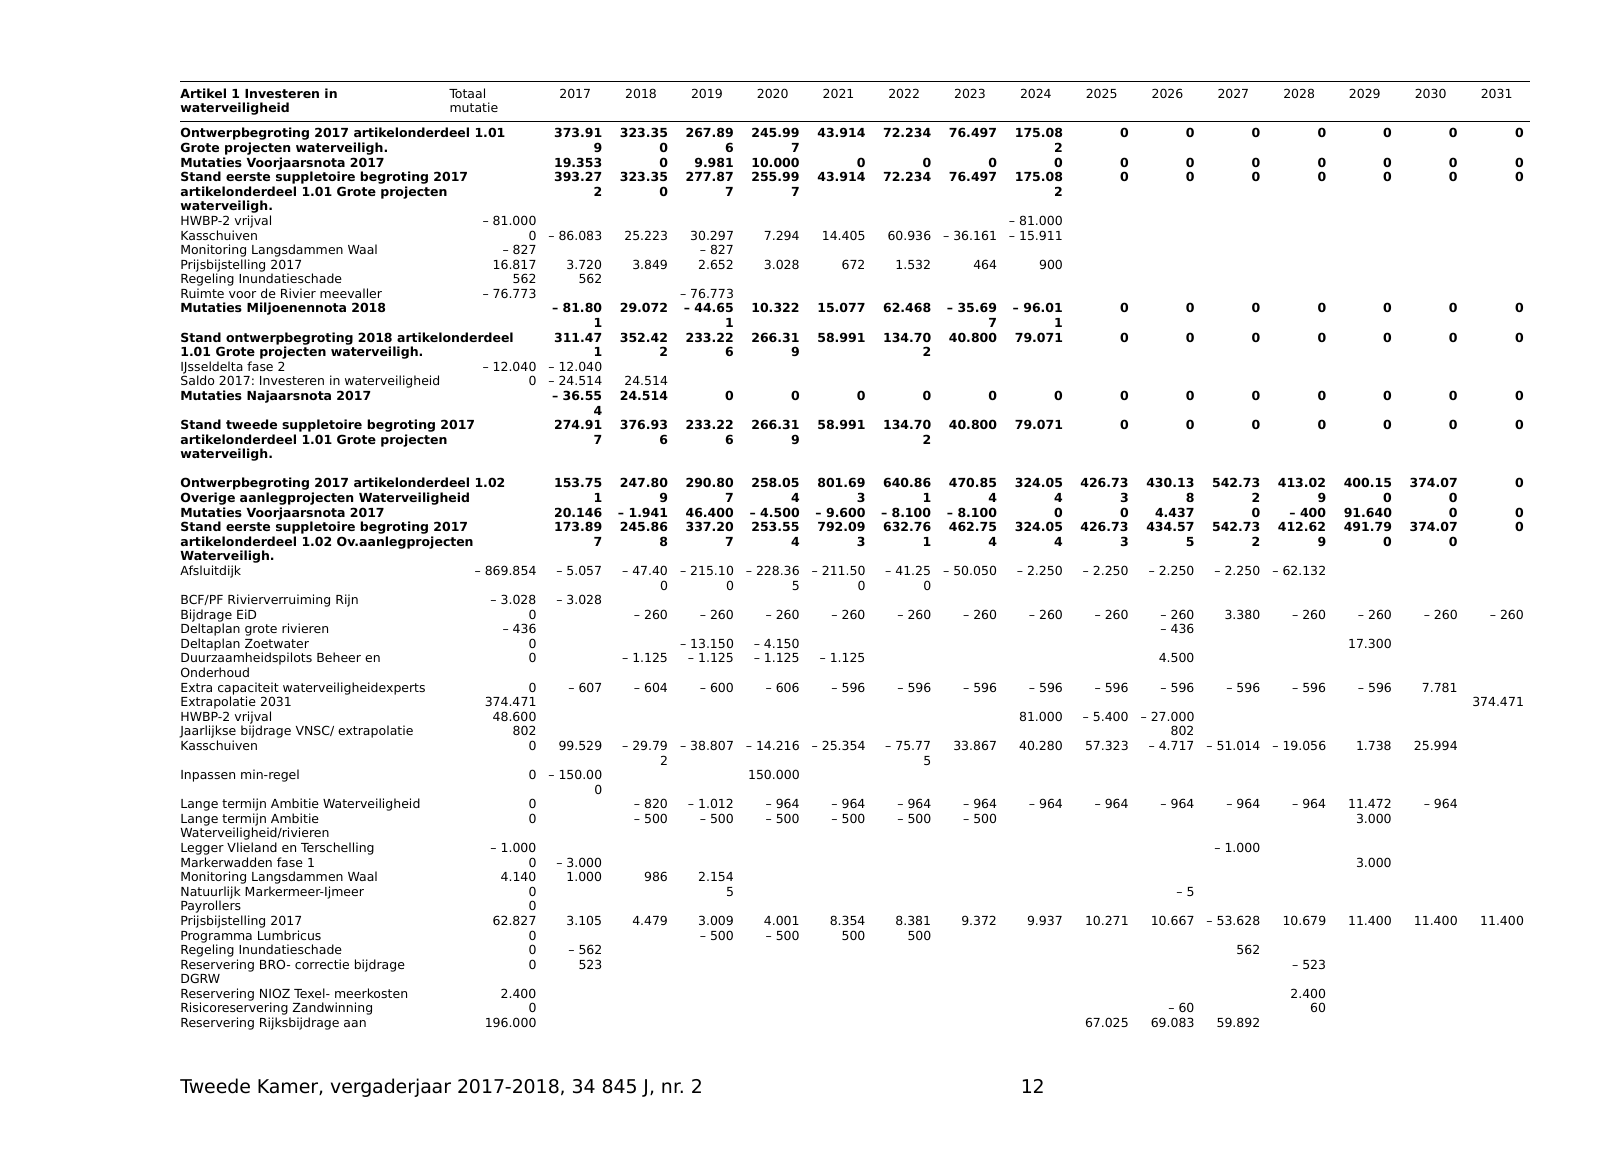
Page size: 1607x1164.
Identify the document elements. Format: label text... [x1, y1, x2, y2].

table_cell 0 [1398, 155, 1463, 170]
table_cell 393.272 [542, 170, 608, 214]
table_cell [1134, 360, 1200, 374]
table_cell 99.529 [542, 739, 608, 768]
table_cell [937, 943, 1003, 957]
table_cell 0 [443, 768, 542, 797]
table_cell [937, 1016, 1003, 1030]
table_cell [1398, 812, 1463, 841]
table_cell 0 [1200, 389, 1266, 418]
table_cell [1003, 812, 1068, 841]
table_header 2017 [542, 82, 608, 121]
table_cell [674, 841, 739, 855]
table_cell [542, 841, 608, 855]
table_cell – 150.000 [542, 768, 608, 797]
table_cell – 260 [1069, 608, 1134, 622]
table_cell 0 [1069, 389, 1134, 418]
table_cell [542, 1001, 608, 1016]
table_cell [805, 885, 871, 899]
table_cell 0 [1134, 122, 1200, 155]
table_header 2028 [1266, 82, 1332, 121]
table_cell – 500 [740, 812, 805, 841]
table_cell [1398, 885, 1463, 899]
table_cell 640.861 [871, 476, 937, 505]
table_cell – 260 [1266, 608, 1332, 622]
table_cell 542.732 [1200, 476, 1266, 505]
table_cell 150.000 [740, 768, 805, 797]
table_cell 0 [443, 739, 542, 768]
table_cell HWBP-2 vrijval [180, 214, 443, 228]
table_cell [1200, 855, 1266, 870]
table_cell – 820 [608, 797, 674, 812]
table_cell [1463, 899, 1529, 914]
table_cell [1134, 870, 1200, 884]
table_cell [1069, 958, 1134, 987]
table_cell – 500 [805, 812, 871, 841]
table_cell [1398, 374, 1463, 389]
table_cell [1332, 958, 1397, 987]
table_cell [1398, 943, 1463, 957]
table_cell – 964 [1134, 797, 1200, 812]
table_cell [1463, 885, 1529, 899]
table_cell [674, 768, 739, 797]
table_cell [1332, 1001, 1397, 1016]
table_cell 76.497 [937, 122, 1003, 155]
table_cell [1069, 1001, 1134, 1016]
table_cell [1134, 768, 1200, 797]
table_cell [740, 870, 805, 884]
table_cell [1200, 958, 1266, 987]
table_cell 4.001 [740, 914, 805, 928]
table_cell Ontwerpbegroting 2017 artikelonderdeel 1.01 Grote projecten waterveiligh. [180, 122, 542, 155]
table_cell [937, 841, 1003, 855]
table_cell [937, 287, 1003, 301]
table_header Artikel 1 Investeren in waterveiligheid [180, 82, 443, 121]
table_cell 3.380 [1200, 608, 1266, 622]
table_cell 523 [542, 958, 608, 987]
table_cell 0 [805, 155, 871, 170]
table_cell HWBP-2 vrijval [180, 710, 443, 724]
table_cell [1003, 841, 1068, 855]
table_cell – 47.400 [608, 564, 674, 593]
table_cell – 500 [937, 812, 1003, 841]
table_cell [542, 899, 608, 914]
table_cell [937, 710, 1003, 724]
table_cell [1266, 724, 1332, 739]
table_cell [1069, 622, 1134, 637]
table_cell [542, 812, 608, 841]
table_cell [1069, 812, 1134, 841]
table_cell [1332, 899, 1397, 914]
table_cell [1332, 272, 1397, 287]
table_cell [1266, 870, 1332, 884]
table_cell Mutaties Voorjaarsnota 2017 [180, 155, 542, 170]
table_cell 0 [1200, 505, 1266, 520]
table_cell [1200, 287, 1266, 301]
table_cell [1134, 812, 1200, 841]
table_cell [871, 855, 937, 870]
table_cell [871, 958, 937, 987]
table_cell – 36.161 [937, 228, 1003, 243]
table_cell [740, 462, 805, 476]
table_cell 24.514 [608, 374, 674, 389]
table_cell 72.234 [871, 170, 937, 214]
table_cell [1200, 768, 1266, 797]
table_cell [542, 987, 608, 1001]
table_cell [1332, 928, 1397, 943]
table_cell 91.640 [1332, 505, 1397, 520]
table_cell 20.146 [542, 505, 608, 520]
table_cell [1003, 593, 1068, 607]
table_cell [1069, 855, 1134, 870]
table_header 2018 [608, 82, 674, 121]
table_cell [608, 841, 674, 855]
table_cell 11.400 [1463, 914, 1529, 928]
table_cell [1266, 768, 1332, 797]
table_cell 79.071 [1003, 330, 1068, 359]
table_cell 802 [1134, 724, 1200, 739]
table_cell [1134, 593, 1200, 607]
table_cell 0 [1463, 330, 1529, 359]
table_cell – 4.717 [1134, 739, 1200, 768]
table_cell Extrapolatie 2031 [180, 695, 443, 709]
table_cell – 12.040 [542, 360, 608, 374]
table_cell – 1.000 [1200, 841, 1266, 855]
table_cell [871, 287, 937, 301]
table_cell – 523 [1266, 958, 1332, 987]
table_cell Ontwerpbegroting 2017 artikelonderdeel 1.02 Overige aanlegprojecten Waterveiligheid [180, 476, 542, 505]
table_cell 0 [1200, 418, 1266, 462]
table_cell – 215.100 [674, 564, 739, 593]
table_cell [608, 1016, 674, 1030]
table_cell Stand ontwerpbegroting 2018 artikelonderdeel 1.01 Grote projecten waterveiligh. [180, 330, 542, 359]
table_cell Prijsbijstelling 2017 [180, 914, 443, 928]
table_cell 0 [1463, 301, 1529, 330]
table_cell [1200, 724, 1266, 739]
table_cell 3.105 [542, 914, 608, 928]
table_cell 562 [542, 272, 608, 287]
table_cell [1398, 958, 1463, 987]
table_cell 0 [1463, 418, 1529, 462]
table_cell – 60 [1134, 1001, 1200, 1016]
table_cell [1463, 258, 1529, 272]
table_cell [1463, 228, 1529, 243]
table_cell 426.733 [1069, 476, 1134, 505]
table_cell – 5.400 [1069, 710, 1134, 724]
table_cell [1069, 228, 1134, 243]
table_cell 0 [443, 885, 542, 899]
table_header 2024 [1003, 82, 1068, 121]
table_cell – 228.365 [740, 564, 805, 593]
table_cell [1069, 243, 1134, 257]
table_cell 462.754 [937, 520, 1003, 564]
table_cell [805, 724, 871, 739]
table_cell – 607 [542, 680, 608, 695]
table_cell Bijdrage EiD [180, 608, 443, 622]
table_cell [674, 462, 739, 476]
table_cell 233.226 [674, 418, 739, 462]
table_cell [180, 462, 443, 476]
table_cell [871, 943, 937, 957]
table_cell – 2.250 [1069, 564, 1134, 593]
table_cell [1266, 695, 1332, 709]
table_cell [805, 943, 871, 957]
table_cell [1332, 710, 1397, 724]
table_cell [937, 374, 1003, 389]
table_cell [871, 374, 937, 389]
table_cell – 9.600 [805, 505, 871, 520]
table_cell – 81.000 [1003, 214, 1068, 228]
table_cell 0 [1463, 505, 1529, 520]
table_cell – 76.773 [674, 287, 739, 301]
table_cell [608, 360, 674, 374]
table_cell [1398, 593, 1463, 607]
table_cell 59.892 [1200, 1016, 1266, 1030]
table_cell 266.319 [740, 418, 805, 462]
table_cell [1332, 214, 1397, 228]
table_cell 290.807 [674, 476, 739, 505]
table_cell 40.280 [1003, 739, 1068, 768]
table_cell [1003, 272, 1068, 287]
table_cell 62.468 [871, 301, 937, 330]
table_cell 0 [443, 637, 542, 651]
table_cell – 436 [443, 622, 542, 637]
table_cell Afsluitdijk [180, 564, 443, 593]
table_cell [937, 870, 1003, 884]
table_cell [1069, 360, 1134, 374]
table_cell 10.322 [740, 301, 805, 330]
table_cell – 50.050 [937, 564, 1003, 593]
table_cell – 36.554 [542, 389, 608, 418]
table_cell [871, 841, 937, 855]
table_cell [542, 1016, 608, 1030]
table_cell Deltaplan Zoetwater [180, 637, 443, 651]
table_cell [1069, 462, 1134, 476]
table_cell [1069, 841, 1134, 855]
table_cell [1200, 812, 1266, 841]
table_cell 62.827 [443, 914, 542, 928]
table_cell [608, 637, 674, 651]
table_cell [1069, 987, 1134, 1001]
table_cell [805, 958, 871, 987]
table_cell [740, 987, 805, 1001]
table_cell – 1.012 [674, 797, 739, 812]
table_cell [1069, 943, 1134, 957]
table_cell – 596 [871, 680, 937, 695]
table_cell Regeling Inundatieschade [180, 272, 443, 287]
table_cell 9.372 [937, 914, 1003, 928]
table_cell [608, 214, 674, 228]
table_cell 3.000 [1332, 855, 1397, 870]
table_cell 267.896 [674, 122, 739, 155]
table_cell 0 [1266, 418, 1332, 462]
table_cell [740, 958, 805, 987]
table_cell Lange termijn Ambitie Waterveiligheid/rivieren [180, 812, 443, 841]
table_cell 24.514 [608, 389, 674, 418]
table_cell [443, 389, 542, 418]
table_cell 0 [1398, 389, 1463, 418]
table_cell 17.300 [1332, 637, 1397, 651]
table_cell – 4.500 [740, 505, 805, 520]
table_cell Legger Vlieland en Terschelling [180, 841, 443, 855]
table_cell [1134, 987, 1200, 1001]
table_cell 277.877 [674, 170, 739, 214]
table_cell [674, 855, 739, 870]
table_cell – 211.500 [805, 564, 871, 593]
table_cell 0 [443, 928, 542, 943]
table_cell [1332, 462, 1397, 476]
table_cell [937, 462, 1003, 476]
table_cell [1003, 943, 1068, 957]
table_cell [1069, 695, 1134, 709]
table_cell [1003, 374, 1068, 389]
table_cell – 260 [871, 608, 937, 622]
table_cell – 604 [608, 680, 674, 695]
table_cell [1398, 651, 1463, 680]
table_cell IJsseldelta fase 2 [180, 360, 443, 374]
table_cell [937, 768, 1003, 797]
table_cell [1003, 243, 1068, 257]
table_cell [1200, 622, 1266, 637]
table_cell 0 [1069, 505, 1134, 520]
table_cell [608, 1001, 674, 1016]
table_cell [674, 958, 739, 987]
table_cell [1332, 870, 1397, 884]
table_cell 374.070 [1398, 520, 1463, 564]
table_cell [871, 1016, 937, 1030]
table_cell 0 [443, 374, 542, 389]
table_cell Markerwadden fase 1 [180, 855, 443, 870]
table_cell 0 [1134, 301, 1200, 330]
table_cell 374.471 [1463, 695, 1529, 709]
table_cell – 606 [740, 680, 805, 695]
table_cell [871, 710, 937, 724]
table_cell – 964 [1398, 797, 1463, 812]
table_cell – 596 [1003, 680, 1068, 695]
table_cell 373.919 [542, 122, 608, 155]
table_cell [1463, 710, 1529, 724]
table_cell – 964 [937, 797, 1003, 812]
table_cell [1398, 622, 1463, 637]
table_cell [871, 622, 937, 637]
table_cell [542, 462, 608, 476]
table_cell [740, 724, 805, 739]
table_cell [1266, 243, 1332, 257]
table_cell [937, 958, 1003, 987]
table_cell – 260 [805, 608, 871, 622]
table_cell [1003, 622, 1068, 637]
table_cell – 25.354 [805, 739, 871, 768]
table_cell 0 [443, 958, 542, 987]
table_cell [740, 287, 805, 301]
table_cell [1266, 287, 1332, 301]
table_cell – 260 [674, 608, 739, 622]
table_cell 2.154 [674, 870, 739, 884]
table_cell [674, 1001, 739, 1016]
table_cell [1332, 228, 1397, 243]
table_cell 7.781 [1398, 680, 1463, 695]
table_cell 0 [805, 389, 871, 418]
table_cell [1332, 885, 1397, 899]
table_cell 3.028 [740, 258, 805, 272]
table_header 2022 [871, 82, 937, 121]
table_cell Stand eerste suppletoire begroting 2017 artikelonderdeel 1.02 Ov.aanlegprojecten Waterveiligh. [180, 520, 542, 564]
table_cell [805, 1001, 871, 1016]
table_cell 0 [1463, 520, 1529, 564]
table_cell [1134, 695, 1200, 709]
table_cell [1069, 637, 1134, 651]
table_cell – 596 [1069, 680, 1134, 695]
table_cell – 2.250 [1003, 564, 1068, 593]
table_cell [674, 724, 739, 739]
table_cell – 869.854 [443, 564, 542, 593]
table_cell [1266, 812, 1332, 841]
table_cell [1200, 360, 1266, 374]
table_cell [1134, 841, 1200, 855]
table_cell 0 [740, 389, 805, 418]
table_cell [608, 724, 674, 739]
table_cell 0 [1200, 330, 1266, 359]
table_cell – 19.056 [1266, 739, 1332, 768]
table_cell [542, 710, 608, 724]
table_cell – 500 [608, 812, 674, 841]
table_cell 274.917 [542, 418, 608, 462]
table_cell – 260 [608, 608, 674, 622]
table_cell 0 [443, 228, 542, 243]
table_cell [674, 710, 739, 724]
table_cell [871, 360, 937, 374]
table_cell – 596 [937, 680, 1003, 695]
table_cell [871, 1001, 937, 1016]
table_cell [1463, 214, 1529, 228]
table_cell [1200, 374, 1266, 389]
table_cell 40.800 [937, 330, 1003, 359]
table_cell [1003, 899, 1068, 914]
table_cell 470.854 [937, 476, 1003, 505]
table_cell 337.207 [674, 520, 739, 564]
table_cell [805, 855, 871, 870]
table_cell [871, 695, 937, 709]
table_cell [1398, 214, 1463, 228]
table_cell [805, 987, 871, 1001]
table_cell 311.471 [542, 330, 608, 359]
table_cell 0 [443, 855, 542, 870]
table_cell 0 [1069, 155, 1134, 170]
table_cell [1200, 651, 1266, 680]
table_cell – 4.150 [740, 637, 805, 651]
table_cell [1266, 622, 1332, 637]
table_cell 434.575 [1134, 520, 1200, 564]
table_cell [608, 885, 674, 899]
table_cell [1003, 637, 1068, 651]
table_cell [1463, 564, 1529, 593]
table_cell – 38.807 [674, 739, 739, 768]
table_cell – 51.014 [1200, 739, 1266, 768]
table_cell [1134, 287, 1200, 301]
table_cell – 24.514 [542, 374, 608, 389]
table_cell [608, 243, 674, 257]
table_cell [1266, 360, 1332, 374]
table_cell 0 [443, 899, 542, 914]
table_cell 0 [1069, 170, 1134, 214]
table_cell – 964 [740, 797, 805, 812]
table_cell [740, 360, 805, 374]
table_cell [1003, 360, 1068, 374]
table_cell [608, 272, 674, 287]
table_cell [1200, 637, 1266, 651]
table_cell [1266, 228, 1332, 243]
table_cell – 62.132 [1266, 564, 1332, 593]
table_cell [1266, 258, 1332, 272]
table_cell [1003, 1016, 1068, 1030]
table_cell [1463, 724, 1529, 739]
table_cell 0 [1332, 418, 1397, 462]
table_cell – 500 [674, 928, 739, 943]
table_cell [1266, 710, 1332, 724]
table_cell [805, 841, 871, 855]
table_cell [740, 1016, 805, 1030]
table_cell [805, 768, 871, 797]
table_cell 153.751 [542, 476, 608, 505]
table_cell 0 [443, 1001, 542, 1016]
table_cell 7.294 [740, 228, 805, 243]
table_cell [1069, 928, 1134, 943]
table_cell [1463, 680, 1529, 695]
table_cell – 75.775 [871, 739, 937, 768]
table_cell – 15.911 [1003, 228, 1068, 243]
table_cell [805, 593, 871, 607]
table_cell 0 [674, 389, 739, 418]
table_cell [1398, 258, 1463, 272]
table_cell – 436 [1134, 622, 1200, 637]
table_cell 400.150 [1332, 476, 1397, 505]
table_cell 11.400 [1332, 914, 1397, 928]
table_cell Stand eerste suppletoire begroting 2017 artikelonderdeel 1.01 Grote projecten waterveiligh. [180, 170, 542, 214]
table_cell [805, 695, 871, 709]
table_cell – 14.216 [740, 739, 805, 768]
table_cell [871, 899, 937, 914]
table_cell [871, 462, 937, 476]
table_cell 81.000 [1003, 710, 1068, 724]
table_cell [1134, 928, 1200, 943]
table_cell [937, 885, 1003, 899]
table_cell 0 [1398, 505, 1463, 520]
table_cell – 1.000 [443, 841, 542, 855]
table_cell [608, 768, 674, 797]
table_cell – 500 [674, 812, 739, 841]
table_header 2020 [740, 82, 805, 121]
table_cell [608, 593, 674, 607]
table_cell [608, 710, 674, 724]
table_cell [871, 651, 937, 680]
table_cell [937, 593, 1003, 607]
table_cell [443, 462, 542, 476]
table_cell [1266, 928, 1332, 943]
table_cell 0 [1463, 170, 1529, 214]
table_cell [1398, 987, 1463, 1001]
table_cell 0 [1463, 476, 1529, 505]
table_cell [937, 695, 1003, 709]
table_cell [674, 943, 739, 957]
table_cell [1266, 841, 1332, 855]
table_header 2031 [1463, 82, 1529, 121]
table_cell 245.868 [608, 520, 674, 564]
table_cell [1200, 928, 1266, 943]
table_cell [1332, 258, 1397, 272]
table_cell [1134, 899, 1200, 914]
table_cell [1266, 651, 1332, 680]
table_cell [1463, 272, 1529, 287]
table_cell [1134, 258, 1200, 272]
table_cell 0 [1266, 122, 1332, 155]
table_header 2029 [1332, 82, 1397, 121]
table_cell [1200, 214, 1266, 228]
table_cell [608, 928, 674, 943]
table_cell [542, 637, 608, 651]
table_cell 79.071 [1003, 418, 1068, 462]
table_cell – 596 [1134, 680, 1200, 695]
table_cell [937, 622, 1003, 637]
table_cell [1332, 1016, 1397, 1030]
table_cell 0 [1069, 122, 1134, 155]
table_cell Mutaties Voorjaarsnota 2017 [180, 505, 542, 520]
table_cell – 81.000 [443, 214, 542, 228]
table_cell – 260 [1398, 608, 1463, 622]
table_cell Monitoring Langsdammen Waal [180, 870, 443, 884]
table_cell [740, 695, 805, 709]
table_cell [871, 593, 937, 607]
table_cell 196.000 [443, 1016, 542, 1030]
table_cell [1134, 943, 1200, 957]
table_cell [608, 287, 674, 301]
table_cell 3.009 [674, 914, 739, 928]
table_cell 0 [443, 797, 542, 812]
table_cell [871, 637, 937, 651]
table_cell [1463, 360, 1529, 374]
table_cell [1266, 272, 1332, 287]
table_cell BCF/PF Rivierverruiming Rijn [180, 593, 443, 607]
table_cell [1200, 258, 1266, 272]
table_cell [1398, 1001, 1463, 1016]
table_cell 0 [443, 943, 542, 957]
table_cell 0 [608, 155, 674, 170]
table_cell – 3.028 [542, 593, 608, 607]
table_cell – 76.773 [443, 287, 542, 301]
table_cell 9.981 [674, 155, 739, 170]
table_cell 0 [1134, 389, 1200, 418]
table_cell – 1.125 [805, 651, 871, 680]
table_cell [937, 987, 1003, 1001]
table_cell 0 [1266, 301, 1332, 330]
table_cell [937, 637, 1003, 651]
table_cell [1069, 768, 1134, 797]
table_cell [1266, 637, 1332, 651]
table_cell Saldo 2017: Investeren in waterveiligheid [180, 374, 443, 389]
table_cell – 12.040 [443, 360, 542, 374]
table_cell [1332, 243, 1397, 257]
table_cell 15.077 [805, 301, 871, 330]
table_cell [740, 943, 805, 957]
table_cell [1134, 272, 1200, 287]
table_cell [937, 243, 1003, 257]
table_cell [1003, 870, 1068, 884]
table_cell 253.554 [740, 520, 805, 564]
table_cell – 964 [871, 797, 937, 812]
table_cell [1463, 1001, 1529, 1016]
table_cell [740, 885, 805, 899]
table_cell – 964 [805, 797, 871, 812]
table_cell [608, 462, 674, 476]
table_cell – 964 [1003, 797, 1068, 812]
table_cell [674, 593, 739, 607]
table_cell 175.082 [1003, 122, 1068, 155]
table_cell 40.800 [937, 418, 1003, 462]
table_cell [1398, 360, 1463, 374]
table_cell [871, 870, 937, 884]
table_cell [1266, 885, 1332, 899]
table_cell 632.761 [871, 520, 937, 564]
table_cell – 29.792 [608, 739, 674, 768]
table_cell [542, 695, 608, 709]
table_cell [1134, 243, 1200, 257]
table_cell 25.994 [1398, 739, 1463, 768]
table_cell – 41.250 [871, 564, 937, 593]
table_cell – 964 [1200, 797, 1266, 812]
table_cell 4.500 [1134, 651, 1200, 680]
table_cell 233.226 [674, 330, 739, 359]
table_cell 0 [1463, 122, 1529, 155]
table_cell 672 [805, 258, 871, 272]
table_cell 11.472 [1332, 797, 1397, 812]
table_cell [608, 899, 674, 914]
table_cell – 400 [1266, 505, 1332, 520]
table_cell [740, 1001, 805, 1016]
table_cell [1398, 287, 1463, 301]
table_cell [1266, 593, 1332, 607]
table_cell 0 [1266, 170, 1332, 214]
table_cell 792.093 [805, 520, 871, 564]
table_cell – 964 [1266, 797, 1332, 812]
table_cell [608, 958, 674, 987]
table_cell 0 [1398, 122, 1463, 155]
table_header 2019 [674, 82, 739, 121]
table_cell [1398, 1016, 1463, 1030]
table_cell [1069, 885, 1134, 899]
table_cell 0 [1003, 389, 1068, 418]
table_cell Natuurlijk Markermeer-Ijmeer [180, 885, 443, 899]
table_cell [1200, 243, 1266, 257]
table_cell – 3.028 [443, 593, 542, 607]
table_cell [1463, 797, 1529, 812]
table_cell 0 [1398, 418, 1463, 462]
table_cell – 1.125 [740, 651, 805, 680]
table_cell [542, 287, 608, 301]
table_cell [1003, 462, 1068, 476]
table_cell 324.054 [1003, 476, 1068, 505]
table_cell [1069, 899, 1134, 914]
table_cell 58.991 [805, 418, 871, 462]
table_cell [1200, 228, 1266, 243]
table_cell 562 [1200, 943, 1266, 957]
table_cell [1398, 564, 1463, 593]
table_header 2021 [805, 82, 871, 121]
table_cell [740, 593, 805, 607]
table_cell [1463, 958, 1529, 987]
table_cell [1463, 622, 1529, 637]
table_cell Kasschuiven [180, 228, 443, 243]
table_header 2026 [1134, 82, 1200, 121]
table_cell – 96.011 [1003, 301, 1068, 330]
table_cell [1003, 724, 1068, 739]
table_cell [1398, 272, 1463, 287]
table_cell [1069, 258, 1134, 272]
table_cell [740, 374, 805, 389]
table_cell [1069, 593, 1134, 607]
table_cell 430.138 [1134, 476, 1200, 505]
table_cell [542, 724, 608, 739]
table_cell 0 [1398, 170, 1463, 214]
table_cell [871, 724, 937, 739]
table_cell [608, 943, 674, 957]
table_cell [805, 272, 871, 287]
table_cell [1003, 695, 1068, 709]
table_cell Reservering Rijksbijdrage aan [180, 1016, 443, 1030]
table_cell [1200, 462, 1266, 476]
table_cell – 562 [542, 943, 608, 957]
table_cell [1398, 928, 1463, 943]
table_cell [805, 710, 871, 724]
table_cell 3.849 [608, 258, 674, 272]
table_cell [740, 855, 805, 870]
table_cell 4.437 [1134, 505, 1200, 520]
table_cell [1003, 1001, 1068, 1016]
table_cell [1463, 739, 1529, 768]
table_cell [674, 899, 739, 914]
table_cell [740, 899, 805, 914]
table_cell Reservering NIOZ Texel- meerkosten [180, 987, 443, 1001]
table_cell [1266, 462, 1332, 476]
table_cell 500 [871, 928, 937, 943]
table_cell – 260 [1134, 608, 1200, 622]
table_cell Inpassen min-regel [180, 768, 443, 797]
table_cell [871, 243, 937, 257]
table_cell [1332, 724, 1397, 739]
table_cell 57.323 [1069, 739, 1134, 768]
table_cell 0 [871, 389, 937, 418]
table_cell 374.070 [1398, 476, 1463, 505]
table_cell [1463, 287, 1529, 301]
table_cell 0 [1332, 330, 1397, 359]
table_cell [937, 855, 1003, 870]
table_header 2030 [1398, 82, 1463, 121]
table_cell [674, 214, 739, 228]
table_cell [1398, 710, 1463, 724]
table_cell [937, 928, 1003, 943]
table_cell Programma Lumbricus [180, 928, 443, 943]
table_cell [1398, 228, 1463, 243]
table_cell [1134, 214, 1200, 228]
table_cell [1398, 695, 1463, 709]
table_cell 324.054 [1003, 520, 1068, 564]
table_cell 69.083 [1134, 1016, 1200, 1030]
table_cell 1.738 [1332, 739, 1397, 768]
table_cell [740, 214, 805, 228]
table_cell 25.223 [608, 228, 674, 243]
table_cell 48.600 [443, 710, 542, 724]
table_cell 0 [1463, 389, 1529, 418]
table_cell Deltaplan grote rivieren [180, 622, 443, 637]
table_cell – 827 [443, 243, 542, 257]
table_cell 986 [608, 870, 674, 884]
table_cell 0 [1200, 170, 1266, 214]
table_cell – 1.125 [608, 651, 674, 680]
table_cell 30.297 [674, 228, 739, 243]
table_cell [1398, 870, 1463, 884]
table_cell Lange termijn Ambitie Waterveiligheid [180, 797, 443, 812]
table_cell [1003, 855, 1068, 870]
table_cell [1332, 695, 1397, 709]
table_cell 33.867 [937, 739, 1003, 768]
table_cell – 260 [740, 608, 805, 622]
table_cell – 596 [1266, 680, 1332, 695]
table_cell 0 [443, 812, 542, 841]
table_cell 11.400 [1398, 914, 1463, 928]
table_cell [1463, 943, 1529, 957]
table_cell – 1.941 [608, 505, 674, 520]
table_cell 0 [1069, 330, 1134, 359]
table_cell [1003, 768, 1068, 797]
table_cell [1134, 374, 1200, 389]
table_cell Risicoreservering Zandwinning [180, 1001, 443, 1016]
table_cell [1266, 1016, 1332, 1030]
table_cell – 2.250 [1134, 564, 1200, 593]
table_cell [1003, 958, 1068, 987]
table_cell Prijsbijstelling 2017 [180, 258, 443, 272]
table_cell 0 [1266, 330, 1332, 359]
table_cell [1332, 943, 1397, 957]
table_cell – 260 [1463, 608, 1529, 622]
table_cell [1463, 855, 1529, 870]
table_cell [542, 608, 608, 622]
table_cell [1398, 841, 1463, 855]
table_cell [937, 360, 1003, 374]
table_cell [871, 768, 937, 797]
table_cell [937, 724, 1003, 739]
table_cell 19.353 [542, 155, 608, 170]
table_cell [1069, 870, 1134, 884]
table_cell [1266, 214, 1332, 228]
table_cell – 8.100 [871, 505, 937, 520]
table_cell 0 [1398, 330, 1463, 359]
table_cell [1332, 593, 1397, 607]
table_cell 16.817 [443, 258, 542, 272]
table_cell [1134, 855, 1200, 870]
table_cell 413.029 [1266, 476, 1332, 505]
table_cell 175.082 [1003, 170, 1068, 214]
table_cell 258.054 [740, 476, 805, 505]
table_cell [1332, 374, 1397, 389]
table_cell Stand tweede suppletoire begroting 2017 artikelonderdeel 1.01 Grote projecten waterveiligh. [180, 418, 542, 462]
table_cell 0 [443, 608, 542, 622]
table_cell – 1.125 [674, 651, 739, 680]
table_cell 0 [1003, 505, 1068, 520]
table_cell 323.350 [608, 122, 674, 155]
table_cell 9.937 [1003, 914, 1068, 928]
table_cell [1463, 243, 1529, 257]
table_cell [674, 622, 739, 637]
table_cell 1.532 [871, 258, 937, 272]
table_cell 8.354 [805, 914, 871, 928]
table_cell – 500 [740, 928, 805, 943]
table_cell 3.720 [542, 258, 608, 272]
table_cell 60 [1266, 1001, 1332, 1016]
table_cell – 44.651 [674, 301, 739, 330]
table_cell [1200, 710, 1266, 724]
table_cell – 260 [1003, 608, 1068, 622]
table_cell [1332, 651, 1397, 680]
table_cell 43.914 [805, 170, 871, 214]
table_cell [1398, 462, 1463, 476]
table_cell [674, 360, 739, 374]
table_cell Mutaties Najaarsnota 2017 [180, 389, 443, 418]
table_cell 900 [1003, 258, 1068, 272]
table_header 2027 [1200, 82, 1266, 121]
table_cell [1200, 987, 1266, 1001]
table_cell [937, 899, 1003, 914]
table_cell [805, 1016, 871, 1030]
table_cell [1463, 987, 1529, 1001]
table_cell Kasschuiven [180, 739, 443, 768]
table_cell [805, 243, 871, 257]
table_cell 10.000 [740, 155, 805, 170]
table_cell 0 [1332, 301, 1397, 330]
table_cell 67.025 [1069, 1016, 1134, 1030]
table_cell 802 [443, 724, 542, 739]
table_cell [740, 272, 805, 287]
table_cell 29.072 [608, 301, 674, 330]
table_cell 0 [1463, 155, 1529, 170]
table_cell 5 [674, 885, 739, 899]
table_cell 0 [1200, 301, 1266, 330]
table_cell [1200, 593, 1266, 607]
table_cell – 600 [674, 680, 739, 695]
table_cell [542, 797, 608, 812]
table_cell [1266, 374, 1332, 389]
table_cell 0 [443, 651, 542, 680]
table_cell – 260 [937, 608, 1003, 622]
table_cell Regeling Inundatieschade [180, 943, 443, 957]
table_cell [1200, 885, 1266, 899]
table_cell [1069, 724, 1134, 739]
table_cell [1266, 899, 1332, 914]
table_cell – 8.100 [937, 505, 1003, 520]
table_cell [1463, 637, 1529, 651]
table_cell 14.405 [805, 228, 871, 243]
table_cell Jaarlijkse bijdrage VNSC/ extrapolatie [180, 724, 443, 739]
table_cell 0 [1134, 330, 1200, 359]
table_cell 0 [1134, 170, 1200, 214]
table_cell 352.422 [608, 330, 674, 359]
table_cell – 81.801 [542, 301, 608, 330]
table_cell [805, 622, 871, 637]
table_cell [674, 987, 739, 1001]
table_cell 0 [1134, 418, 1200, 462]
table_cell [1200, 899, 1266, 914]
table_cell [805, 360, 871, 374]
table_cell [805, 637, 871, 651]
table_cell [608, 855, 674, 870]
table_cell 2.400 [443, 987, 542, 1001]
table_cell [1003, 928, 1068, 943]
table_cell [1134, 637, 1200, 651]
table_cell [1463, 768, 1529, 797]
table_header 2023 [937, 82, 1003, 121]
table_cell 0 [871, 155, 937, 170]
table_cell [674, 374, 739, 389]
table_cell 2.652 [674, 258, 739, 272]
table_cell [1003, 987, 1068, 1001]
table_cell Duurzaamheidspilots Beheer en Onderhoud [180, 651, 443, 680]
table_cell Reservering BRO- correctie bijdrage DGRW [180, 958, 443, 987]
table_cell [937, 651, 1003, 680]
table_cell – 53.628 [1200, 914, 1266, 928]
table_cell 134.702 [871, 330, 937, 359]
table_cell [542, 214, 608, 228]
table_cell [674, 272, 739, 287]
table_cell 58.991 [805, 330, 871, 359]
table_cell 2.400 [1266, 987, 1332, 1001]
table_cell – 2.250 [1200, 564, 1266, 593]
table_cell 46.400 [674, 505, 739, 520]
table_cell 4.479 [608, 914, 674, 928]
table_cell [740, 622, 805, 637]
table_cell – 260 [1332, 608, 1397, 622]
table_cell – 27.000 [1134, 710, 1200, 724]
table_cell 10.679 [1266, 914, 1332, 928]
table_cell [1332, 622, 1397, 637]
table_cell 0 [1332, 155, 1397, 170]
table_header Totaal mutatie [443, 82, 542, 121]
table_cell [805, 214, 871, 228]
table_cell 0 [937, 389, 1003, 418]
table_cell 542.732 [1200, 520, 1266, 564]
table_cell [1398, 637, 1463, 651]
table_cell 0 [1200, 155, 1266, 170]
table_cell [740, 243, 805, 257]
table_cell [805, 870, 871, 884]
table_cell 173.897 [542, 520, 608, 564]
table_cell [1003, 287, 1068, 301]
table_cell – 35.697 [937, 301, 1003, 330]
table_cell Monitoring Langsdammen Waal [180, 243, 443, 257]
table_cell 72.234 [871, 122, 937, 155]
table_cell 0 [1332, 389, 1397, 418]
table_cell 247.809 [608, 476, 674, 505]
table_cell [1463, 1016, 1529, 1030]
table_cell [608, 695, 674, 709]
table_cell [1332, 768, 1397, 797]
table_cell – 3.000 [542, 855, 608, 870]
table_cell [674, 1016, 739, 1030]
table_cell Mutaties Miljoenennota 2018 [180, 301, 443, 330]
table_cell [1069, 287, 1134, 301]
table_cell [1332, 287, 1397, 301]
table_cell [871, 987, 937, 1001]
table_cell [1398, 899, 1463, 914]
table_cell [1069, 214, 1134, 228]
table_cell [871, 272, 937, 287]
table_cell [542, 928, 608, 943]
table_cell – 596 [1200, 680, 1266, 695]
table_cell 4.140 [443, 870, 542, 884]
table_cell [740, 841, 805, 855]
table_cell [1332, 841, 1397, 855]
table_cell [1398, 724, 1463, 739]
table_cell [1463, 374, 1529, 389]
table_cell Extra capaciteit waterveiligheidexperts [180, 680, 443, 695]
table_cell 76.497 [937, 170, 1003, 214]
table_cell 374.471 [443, 695, 542, 709]
table_cell [1463, 928, 1529, 943]
table_cell [1463, 651, 1529, 680]
table_cell 0 [1332, 170, 1397, 214]
table_cell 500 [805, 928, 871, 943]
table_cell – 500 [871, 812, 937, 841]
table_cell [1069, 651, 1134, 680]
table_cell 491.790 [1332, 520, 1397, 564]
table_cell 1.000 [542, 870, 608, 884]
table_header 2025 [1069, 82, 1134, 121]
table_cell 60.936 [871, 228, 937, 243]
table_cell 0 [937, 155, 1003, 170]
table_cell 562 [443, 272, 542, 287]
table_cell [1332, 360, 1397, 374]
table_cell [1200, 695, 1266, 709]
table_cell [608, 987, 674, 1001]
table_cell [1003, 651, 1068, 680]
table_cell [1463, 462, 1529, 476]
table_cell 0 [1398, 301, 1463, 330]
table_cell 0 [1069, 301, 1134, 330]
table_cell [740, 710, 805, 724]
table_cell – 827 [674, 243, 739, 257]
table_cell – 964 [1069, 797, 1134, 812]
table_cell [674, 695, 739, 709]
table_cell – 5.057 [542, 564, 608, 593]
table_cell – 596 [805, 680, 871, 695]
table_cell – 5 [1134, 885, 1200, 899]
table_cell 0 [1069, 418, 1134, 462]
table_cell [1003, 885, 1068, 899]
table_cell [542, 622, 608, 637]
table_cell [542, 243, 608, 257]
table_cell 10.667 [1134, 914, 1200, 928]
table_cell – 13.150 [674, 637, 739, 651]
table_cell 266.319 [740, 330, 805, 359]
table_cell [937, 1001, 1003, 1016]
table_cell [1069, 272, 1134, 287]
table_cell [608, 622, 674, 637]
table_cell [1398, 768, 1463, 797]
table_cell 8.381 [871, 914, 937, 928]
table_cell 0 [443, 680, 542, 695]
table_cell 323.350 [608, 170, 674, 214]
table_cell [1332, 987, 1397, 1001]
table_cell [443, 301, 542, 330]
table_cell 801.693 [805, 476, 871, 505]
table_cell 10.271 [1069, 914, 1134, 928]
table_cell [1134, 228, 1200, 243]
table_cell [871, 214, 937, 228]
table_cell 426.733 [1069, 520, 1134, 564]
table_cell [1398, 243, 1463, 257]
table_cell [1463, 812, 1529, 841]
table_cell 245.997 [740, 122, 805, 155]
table_cell 43.914 [805, 122, 871, 155]
table_cell – 86.083 [542, 228, 608, 243]
table_cell [1398, 855, 1463, 870]
table_cell 3.000 [1332, 812, 1397, 841]
table_cell 464 [937, 258, 1003, 272]
table_cell [1134, 958, 1200, 987]
table_cell [1332, 564, 1397, 593]
table_cell [937, 272, 1003, 287]
table_cell [1069, 374, 1134, 389]
table_cell 0 [1003, 155, 1068, 170]
table_cell [1200, 1001, 1266, 1016]
table_cell [1463, 841, 1529, 855]
table_cell 0 [1134, 155, 1200, 170]
table_cell 0 [1266, 389, 1332, 418]
table_cell Payrollers [180, 899, 443, 914]
table_cell [1134, 462, 1200, 476]
table_cell Ruimte voor de Rivier meevaller [180, 287, 443, 301]
table_cell 376.936 [608, 418, 674, 462]
table_cell [1266, 855, 1332, 870]
table_cell [1266, 943, 1332, 957]
table_cell [805, 374, 871, 389]
table_cell [871, 885, 937, 899]
table_cell [542, 651, 608, 680]
table_cell [805, 462, 871, 476]
table_cell [805, 899, 871, 914]
table_cell [1463, 870, 1529, 884]
table_cell 0 [1332, 122, 1397, 155]
table_cell [1200, 272, 1266, 287]
table_cell 412.629 [1266, 520, 1332, 564]
table_cell 255.997 [740, 170, 805, 214]
table_cell [937, 214, 1003, 228]
table_cell [1463, 593, 1529, 607]
table_cell – 596 [1332, 680, 1397, 695]
table_cell 0 [1200, 122, 1266, 155]
table_cell [542, 885, 608, 899]
table_cell [805, 287, 871, 301]
table_cell [1200, 870, 1266, 884]
table_cell 134.702 [871, 418, 937, 462]
table_cell 0 [1266, 155, 1332, 170]
